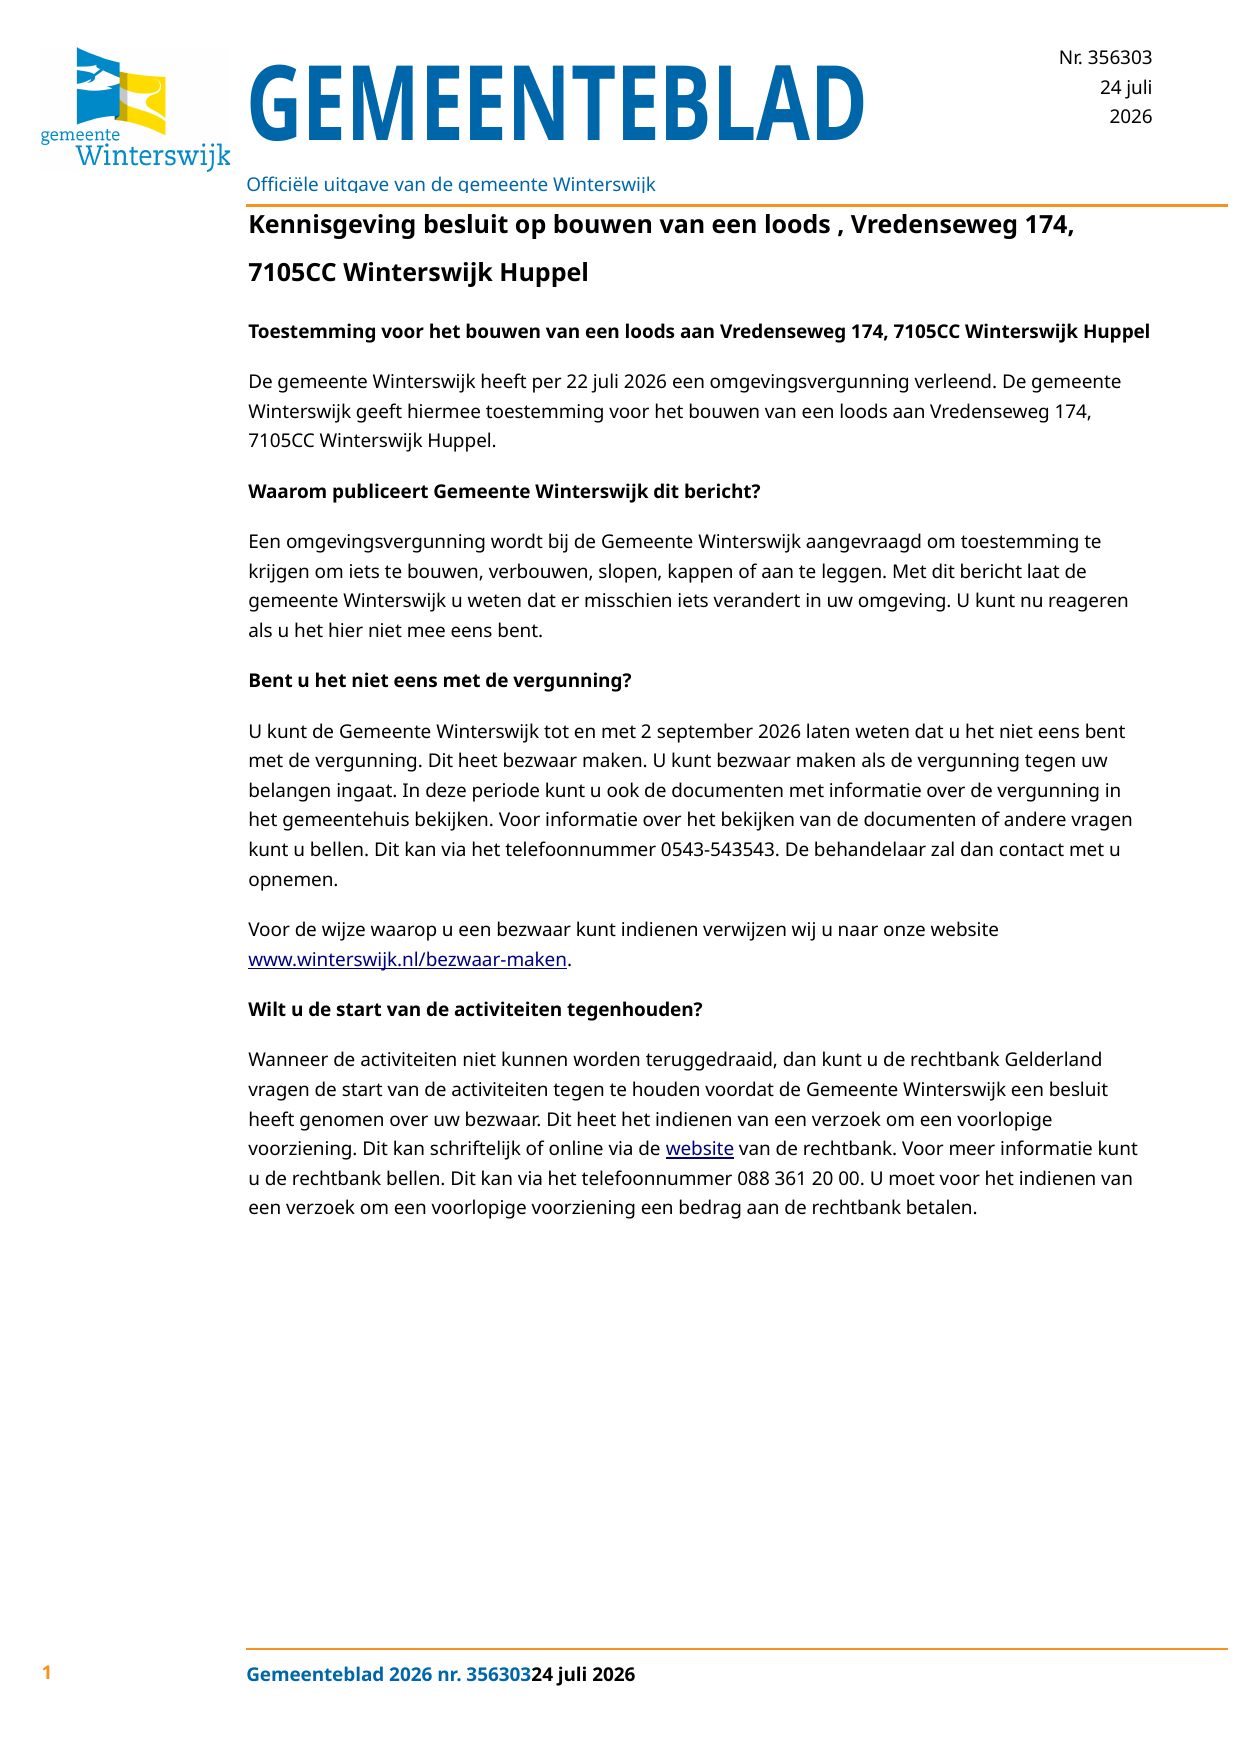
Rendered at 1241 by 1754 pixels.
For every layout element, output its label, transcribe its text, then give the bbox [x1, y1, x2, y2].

text Bent u het niet eens met de vergunning? [248, 667, 1152, 693]
text Wanneer de activiteiten niet kunnen worden teruggedraaid, dan kunt u de rechtbank Gelderland vragen de start van de activiteiten tegen te houden voordat de Gemeente Winterswijk een besluit heeft genomen over uw bezwaar. Dit heet het indienen van een verzoek om een voorlopige voorziening. Dit kan schriftelijk of online via de website van de rechtbank. Voor meer informatie kunt u de rechtbank bellen. Dit kan via het telefoonnummer 088 361 20 00. U moet voor het indienen van een verzoek om een voorlopige voorziening een bedrag aan de rechtbank betalen. [248, 1047, 1152, 1220]
picture [41, 47, 231, 172]
text Waarom publiceert Gemeente Winterswijk dit bericht? [248, 478, 1152, 504]
text Voor de wijze waarop u een bezwaar kunt indienen verwijzen wij u naar onze website www.winterswijk.nl/bezwaar-maken. [248, 916, 1152, 972]
text De gemeente Winterswijk heeft per 22 juli 2026 een omgevingsvergunning verleend. De gemeente Winterswijk geeft hiermee toestemming voor het bouwen van een loods aan Vredenseweg 174, 7105CC Winterswijk Huppel. [248, 368, 1152, 453]
text Toestemming voor het bouwen van een loods aan Vredenseweg 174, 7105CC Winterswijk Huppel [248, 318, 1152, 344]
picture [225, 153, 231, 162]
text Kennisgeving besluit op bouwen van een loods , Vredenseweg 174, 7105CC Winterswijk Huppel [248, 207, 1152, 288]
text Wilt u de start van de activiteiten tegenhouden? [248, 996, 1152, 1022]
text Een omgevingsvergunning wordt bij de Gemeente Winterswijk aangevraagd om toestemming te krijgen om iets te bouwen, verbouwen, slopen, kappen of aan te leggen. Met dit bericht laat de gemeente Winterswijk u weten dat er misschien iets verandert in uw omgeving. U kunt nu reageren als u het hier niet mee eens bent. [248, 528, 1152, 643]
text U kunt de Gemeente Winterswijk tot en met 2 september 2026 laten weten dat u het niet eens bent met de vergunning. Dit heet bezwaar maken. U kunt bezwaar maken als de vergunning tegen uw belangen ingaat. In deze periode kunt u ook de documenten met informatie over de vergunning in het gemeentehuis bekijken. Voor informatie over het bekijken van de documenten of andere vragen kunt u bellen. Dit kan via het telefoonnummer 0543-543543. De behandelaar zal dan contact met u opnemen. [248, 718, 1152, 892]
